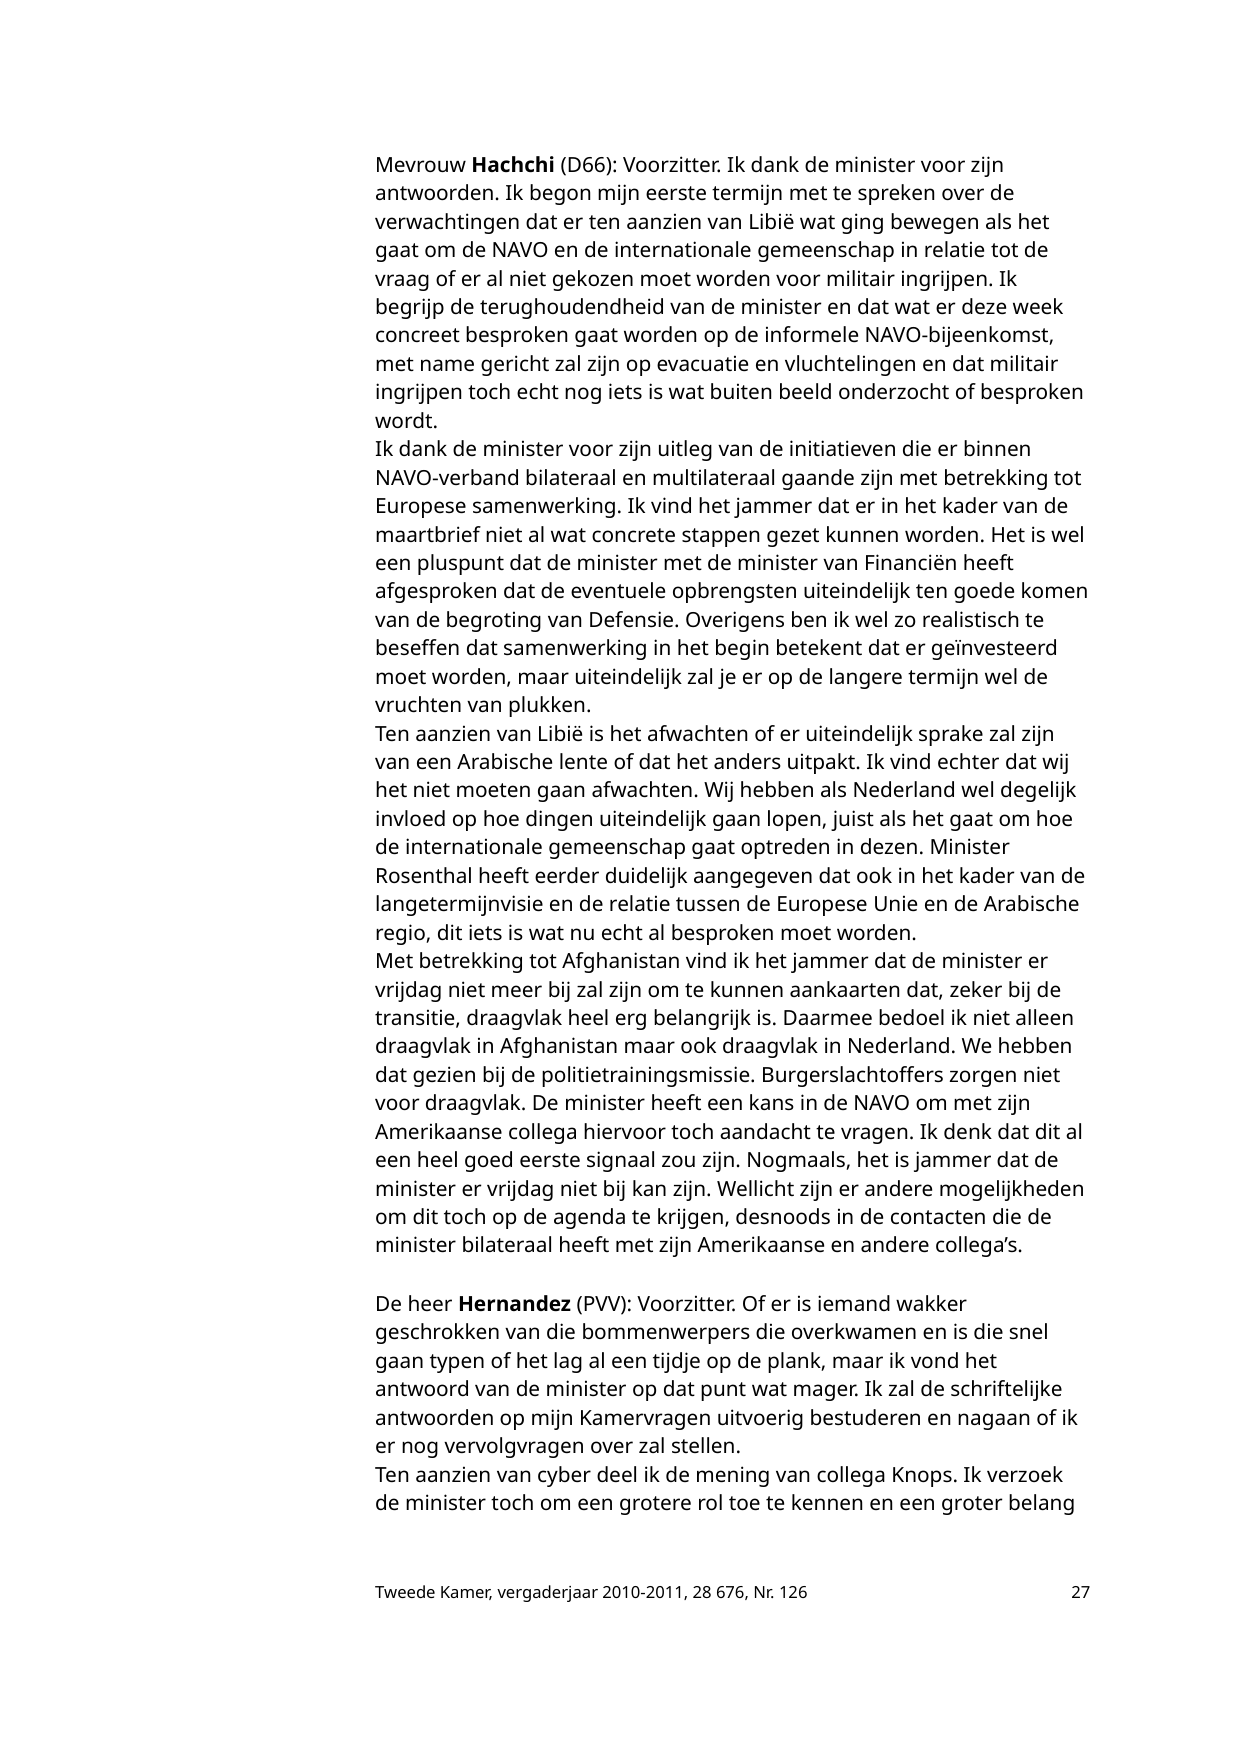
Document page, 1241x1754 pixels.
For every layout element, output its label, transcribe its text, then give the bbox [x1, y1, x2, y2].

text De heer Hernandez (PVV): Voorzitter. Of er is iemand wakker geschrokken van die bommenwerpers die overkwamen en is die snel gaan typen of het lag al een tijdje op de plank, maar ik vond het antwoord van de minister op dat punt wat mager. Ik zal de schriftelijke antwoorden op mijn Kamervragen uitvoerig bestuderen en nagaan of ik er nog vervolgvragen over zal stellen. [375, 1289, 1090, 1460]
text Ten aanzien van Libië is het afwachten of er uiteindelijk sprake zal zijn van een Arabische lente of dat het anders uitpakt. Ik vind echter dat wij het niet moeten gaan afwachten. Wij hebben als Nederland wel degelijk invloed op hoe dingen uiteindelijk gaan lopen, juist als het gaat om hoe de internationale gemeenschap gaat optreden in dezen. Minister Rosenthal heeft eerder duidelijk aangegeven dat ook in het kader van de langetermijnvisie en de relatie tussen de Europese Unie en de Arabische regio, dit iets is wat nu echt al besproken moet worden. [375, 719, 1090, 946]
text Mevrouw Hachchi (D66): Voorzitter. Ik dank de minister voor zijn antwoorden. Ik begon mijn eerste termijn met te spreken over de verwachtingen dat er ten aanzien van Libië wat ging bewegen als het gaat om de NAVO en de internationale gemeenschap in relatie tot de vraag of er al niet gekozen moet worden voor militair ingrijpen. Ik begrijp de terughoudendheid van de minister en dat wat er deze week concreet besproken gaat worden op de informele NAVO-bijeenkomst, met name gericht zal zijn op evacuatie en vluchtelingen en dat militair ingrijpen toch echt nog iets is wat buiten beeld onderzocht of besproken wordt. [375, 150, 1090, 434]
text Ten aanzien van cyber deel ik de mening van collega Knops. Ik verzoek de minister toch om een grotere rol toe te kennen en een groter belang [375, 1460, 1090, 1517]
text Met betrekking tot Afghanistan vind ik het jammer dat de minister er vrijdag niet meer bij zal zijn om te kunnen aankaarten dat, zeker bij de transitie, draagvlak heel erg belangrijk is. Daarmee bedoel ik niet alleen draagvlak in Afghanistan maar ook draagvlak in Nederland. We hebben dat gezien bij de politietrainingsmissie. Burgerslachtoffers zorgen niet voor draagvlak. De minister heeft een kans in de NAVO om met zijn Amerikaanse collega hiervoor toch aandacht te vragen. Ik denk dat dit al een heel goed eerste signaal zou zijn. Nogmaals, het is jammer dat de minister er vrijdag niet bij kan zijn. Wellicht zijn er andere mogelijkheden om dit toch op de agenda te krijgen, desnoods in de contacten die de minister bilateraal heeft met zijn Amerikaanse en andere collega’s. [375, 946, 1090, 1259]
text Ik dank de minister voor zijn uitleg van de initiatieven die er binnen NAVO-verband bilateraal en multilateraal gaande zijn met betrekking tot Europese samenwerking. Ik vind het jammer dat er in het kader van de maartbrief niet al wat concrete stappen gezet kunnen worden. Het is wel een pluspunt dat de minister met de minister van Financiën heeft afgesproken dat de eventuele opbrengsten uiteindelijk ten goede komen van de begroting van Defensie. Overigens ben ik wel zo realistisch te beseffen dat samenwerking in het begin betekent dat er geïnvesteerd moet worden, maar uiteindelijk zal je er op de langere termijn wel de vruchten van plukken. [375, 434, 1090, 719]
